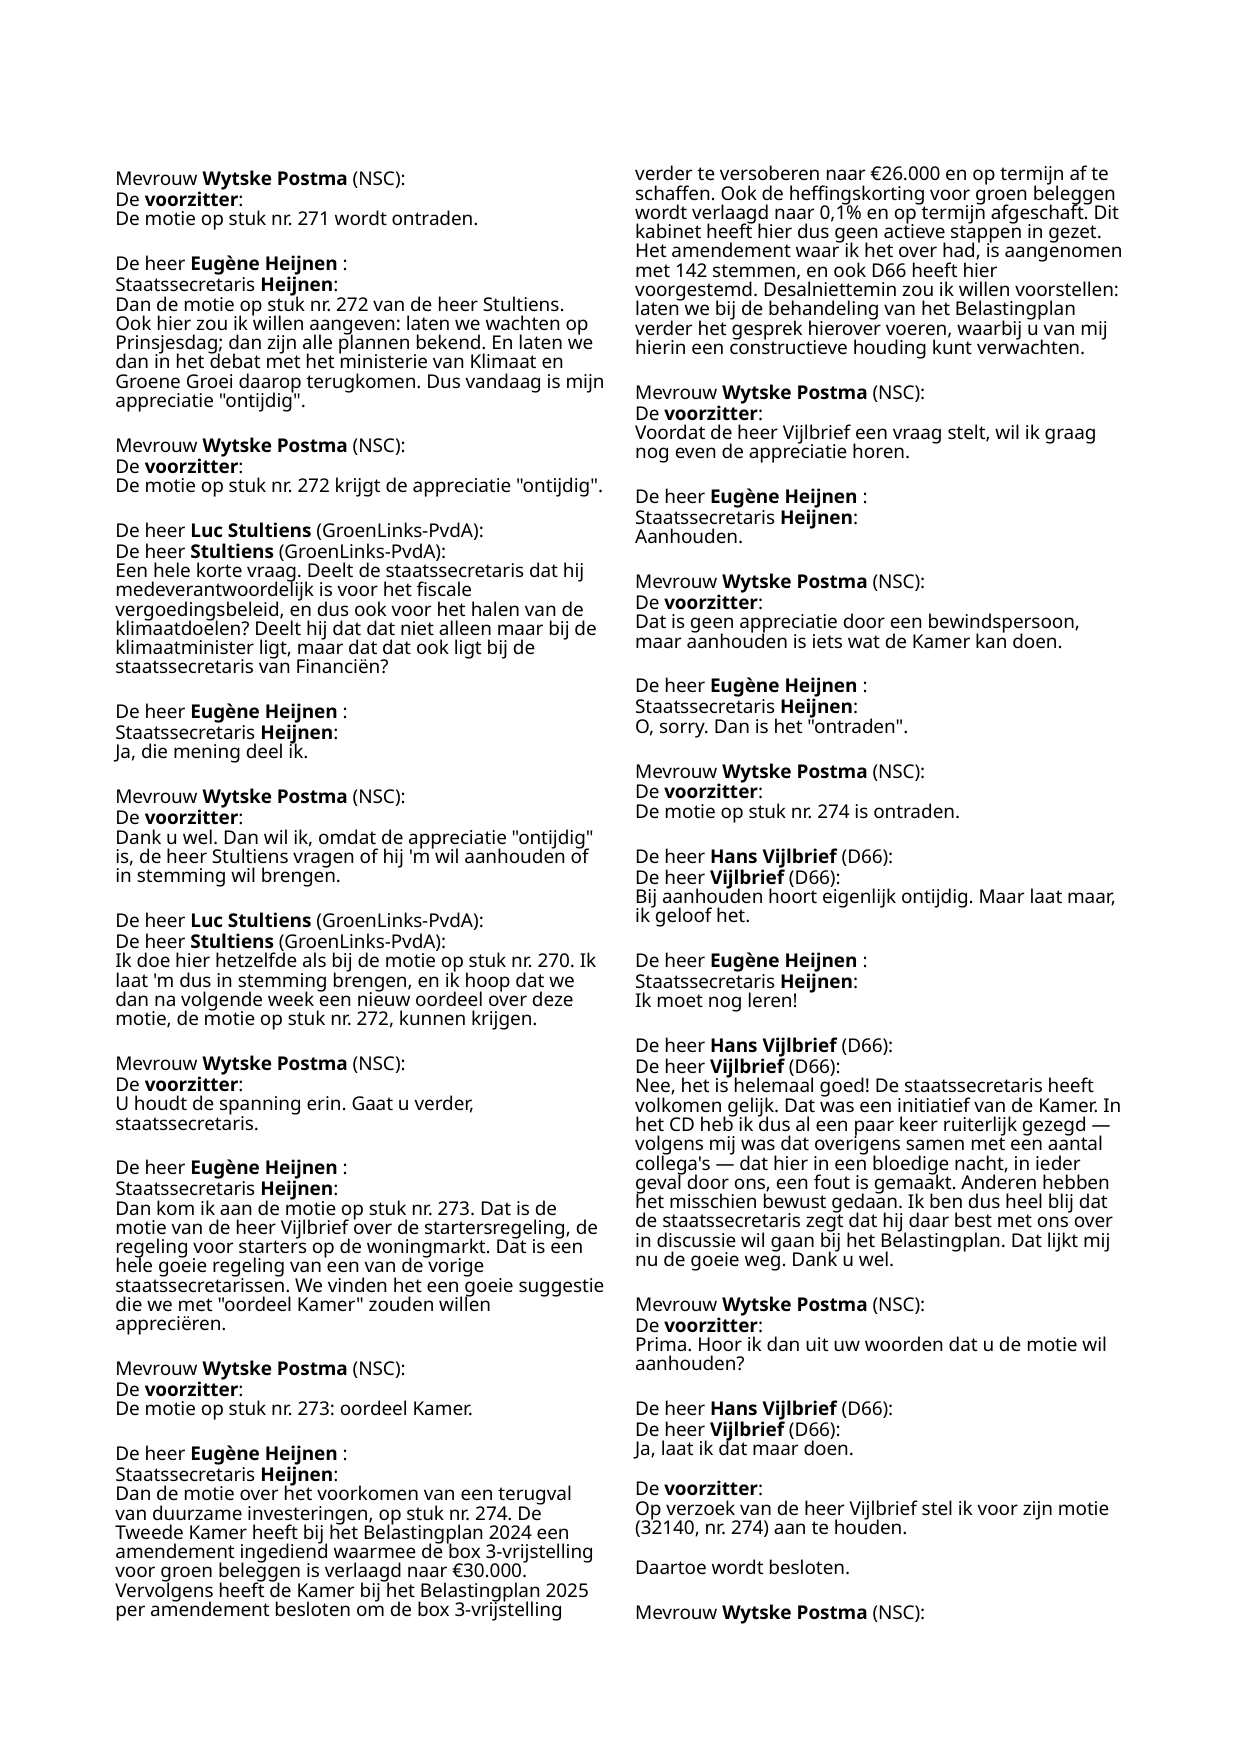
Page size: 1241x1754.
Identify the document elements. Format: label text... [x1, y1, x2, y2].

text Ik doe hier hetzelfde als bij de motie op stuk nr. 270. Ik laat 'm dus in stemming brengen, en ik hoop dat we dan na volgende week een nieuw oordeel over deze motie, de motie op stuk nr. 272, kunnen krijgen. [115, 952, 605, 1029]
text De heer Eugène Heijnen : [635, 483, 1125, 509]
text Dan kom ik aan de motie op stuk nr. 273. Dat is de motie van de heer Vijlbrief over de startersregeling, de regeling voor starters op de woningmarkt. Dat is een hele goeie regeling van een van de vorige staatssecretarissen. We vinden het een goeie suggestie die we met "oordeel Kamer" zouden willen appreciëren. [115, 1199, 605, 1334]
text O, sorry. Dan is het "ontraden". [635, 718, 1125, 737]
text De voorzitter: [635, 594, 1125, 613]
text De motie op stuk nr. 274 is ontraden. [635, 803, 1125, 822]
text De heer Hans Vijlbrief (D66): [635, 843, 1125, 869]
text Ik moet nog leren! [635, 992, 1125, 1012]
text Mevrouw Wytske Postma (NSC): [115, 1050, 605, 1076]
text De heer Stultiens (GroenLinks-PvdA): [115, 543, 605, 562]
text De voorzitter: [115, 1381, 605, 1400]
text De heer Vijlbrief (D66): [635, 869, 1125, 888]
text De heer Stultiens (GroenLinks-PvdA): [115, 933, 605, 952]
text Mevrouw Wytske Postma (NSC): [635, 1291, 1125, 1317]
text Staatssecretaris Heijnen: [635, 698, 1125, 718]
text De heer Eugène Heijnen : [115, 1440, 605, 1466]
text De voorzitter: [115, 809, 605, 829]
text Dank u wel. Dan wil ik, omdat de appreciatie "ontijdig" is, de heer Stultiens vragen of hij 'm wil aanhouden of in stemming wil brengen. [115, 829, 605, 886]
text Aanhouden. [635, 528, 1125, 547]
text De heer Eugène Heijnen : [115, 251, 605, 276]
text De voorzitter: [635, 783, 1125, 803]
text verder te versoberen naar €26.000 en op termijn af te schaffen. Ook de heffingskorting voor groen beleggen wordt verlaagd naar 0,1% en op termijn afgeschaft. Dit kabinet heeft hier dus geen actieve stappen in gezet. Het amendement waar ik het over had, is aangenomen met 142 stemmen, en ook D66 heeft hier voorgestemd. Desalniettemin zou ik willen voorstellen: laten we bij de behandeling van het Belastingplan verder het gesprek hierover voeren, waarbij u van mij hierin een constructieve houding kunt verwachten. [635, 165, 1125, 358]
text Voordat de heer Vijlbrief een vraag stelt, wil ik graag nog even de appreciatie horen. [635, 424, 1125, 462]
text Mevrouw Wytske Postma (NSC): [635, 758, 1125, 783]
text Mevrouw Wytske Postma (NSC): [115, 1355, 605, 1381]
text Nee, het is helemaal goed! De staatssecretaris heeft volkomen gelijk. Dat was een initiatief van de Kamer. In het CD heb ik dus al een paar keer ruiterlijk gezegd — volgens mij was dat overigens samen met een aantal collega's — dat hier in een bloedige nacht, in ieder geval door ons, een fout is gemaakt. Anderen hebben het misschien bewust gedaan. Ik ben dus heel blij dat de staatssecretaris zegt dat hij daar best met ons over in discussie wil gaan bij het Belastingplan. Dat lijkt mij nu de goeie weg. Dank u wel. [635, 1077, 1125, 1270]
text De motie op stuk nr. 273: oordeel Kamer. [115, 1400, 605, 1419]
text De heer Eugène Heijnen : [115, 698, 605, 724]
text De voorzitter: [115, 191, 605, 210]
text Staatssecretaris Heijnen: [115, 276, 605, 296]
text De heer Eugène Heijnen : [635, 947, 1125, 973]
text De heer Vijlbrief (D66): [635, 1421, 1125, 1440]
text Ja, laat ik dat maar doen. [635, 1440, 1125, 1459]
text Staatssecretaris Heijnen: [635, 973, 1125, 992]
text De heer Hans Vijlbrief (D66): [635, 1395, 1125, 1421]
text Ja, die mening deel ik. [115, 743, 605, 763]
text De motie op stuk nr. 272 krijgt de appreciatie "ontijdig". [115, 477, 605, 496]
text De voorzitter: [115, 1076, 605, 1095]
text U houdt de spanning erin. Gaat u verder, staatssecretaris. [115, 1095, 605, 1134]
text Mevrouw Wytske Postma (NSC): [115, 432, 605, 458]
text Dan de motie op stuk nr. 272 van de heer Stultiens. Ook hier zou ik willen aangeven: laten we wachten op Prinsjesdag; dan zijn alle plannen bekend. En laten we dan in het debat met het ministerie van Klimaat en Groene Groei daarop terugkomen. Dus vandaag is mijn appreciatie "ontijdig". [115, 296, 605, 411]
text Staatssecretaris Heijnen: [115, 724, 605, 743]
text De heer Eugène Heijnen : [635, 673, 1125, 698]
text Dat is geen appreciatie door een bewindspersoon, maar aanhouden is iets wat de Kamer kan doen. [635, 613, 1125, 652]
text De heer Hans Vijlbrief (D66): [635, 1032, 1125, 1058]
text Staatssecretaris Heijnen: [115, 1466, 605, 1485]
text Een hele korte vraag. Deelt de staatssecretaris dat hij medeverantwoordelijk is voor het fiscale vergoedingsbeleid, en dus ook voor het halen van de klimaatdoelen? Deelt hij dat dat niet alleen maar bij de klimaatminister ligt, maar dat dat ook ligt bij de staatssecretaris van Financiën? [115, 562, 605, 678]
text Mevrouw Wytske Postma (NSC): [115, 784, 605, 809]
text Mevrouw Wytske Postma (NSC): [635, 379, 1125, 404]
text De heer Vijlbrief (D66): [635, 1058, 1125, 1077]
text De voorzitter: [635, 404, 1125, 424]
text De heer Luc Stultiens (GroenLinks-PvdA): [115, 907, 605, 933]
text Mevrouw Wytske Postma (NSC): [635, 1599, 1125, 1625]
text De voorzitter: [635, 1480, 1125, 1499]
text De voorzitter: [115, 458, 605, 477]
text Mevrouw Wytske Postma (NSC): [635, 568, 1125, 594]
text Bij aanhouden hoort eigenlijk ontijdig. Maar laat maar, ik geloof het. [635, 888, 1125, 926]
text Dan de motie over het voorkomen van een terugval van duurzame investeringen, op stuk nr. 274. De Tweede Kamer heeft bij het Belastingplan 2024 een amendement ingediend waarmee de box 3-vrijstelling voor groen beleggen is verlaagd naar €30.000. Vervolgens heeft de Kamer bij het Belastingplan 2025 per amendement besloten om de box 3-vrijstelling [115, 1485, 605, 1620]
text Daartoe wordt besloten. [635, 1559, 1125, 1578]
text Prima. Hoor ik dan uit uw woorden dat u de motie wil aanhouden? [635, 1336, 1125, 1374]
text Staatssecretaris Heijnen: [115, 1180, 605, 1199]
text De heer Eugène Heijnen : [115, 1154, 605, 1180]
text De heer Luc Stultiens (GroenLinks-PvdA): [115, 517, 605, 543]
text Staatssecretaris Heijnen: [635, 509, 1125, 528]
text Mevrouw Wytske Postma (NSC): [115, 165, 605, 191]
text Op verzoek van de heer Vijlbrief stel ik voor zijn motie (32140, nr. 274) aan te houden. [635, 1499, 1125, 1538]
text De motie op stuk nr. 271 wordt ontraden. [115, 210, 605, 230]
text De voorzitter: [635, 1317, 1125, 1336]
